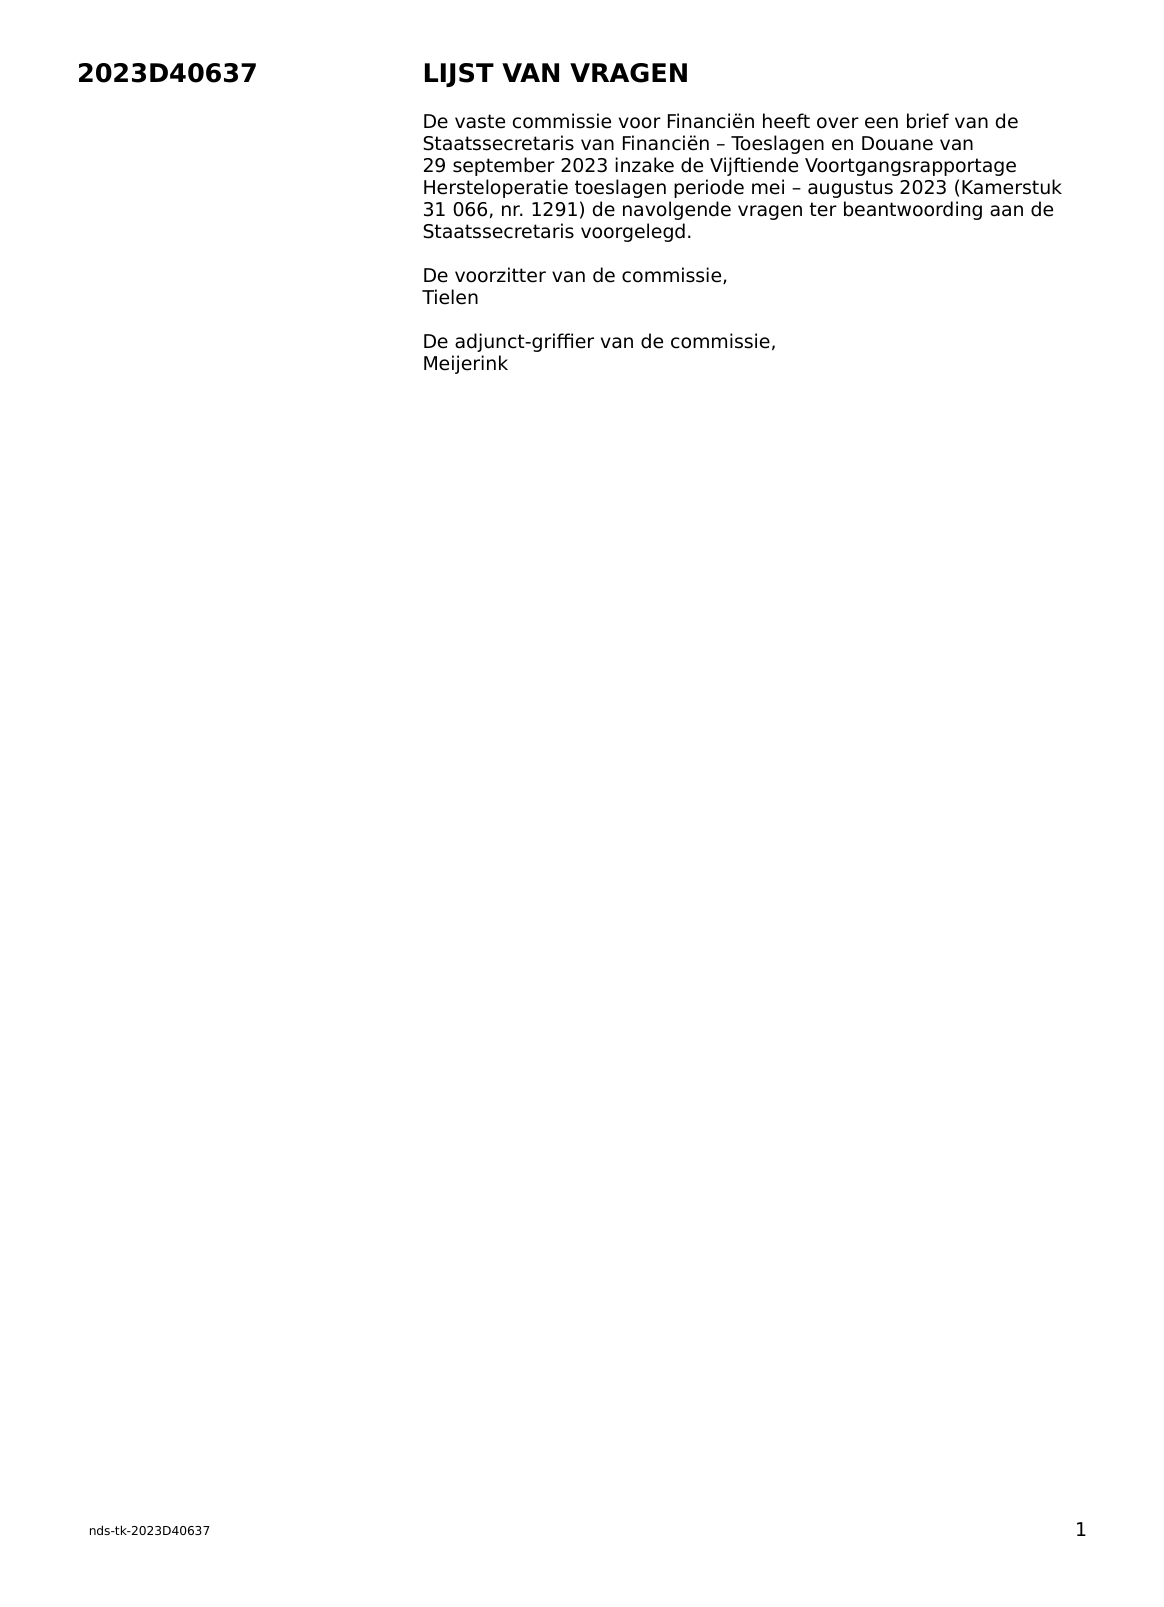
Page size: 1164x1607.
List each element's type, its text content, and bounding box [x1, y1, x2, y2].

text De voorzitter van de commissie, [422, 265, 1087, 287]
text Tielen [422, 287, 1087, 309]
text Meijerink [422, 353, 1087, 375]
text 2023D40637 LIJST VAN VRAGEN [77, 59, 1087, 89]
text De vaste commissie voor Financiën heeft over een brief van de Staatssecretaris van Financiën – Toeslagen en Douane van 29 september 2023 inzake de Vijftiende Voortgangsrapportage Hersteloperatie toeslagen periode mei – augustus 2023 (Kamerstuk 31 066, nr. 1291) de navolgende vragen ter beantwoording aan de Staatssecretaris voorgelegd. [422, 111, 1087, 243]
text De adjunct-griffier van de commissie, [422, 331, 1087, 353]
text nds-tk-2023D40637 [88, 1524, 323, 1538]
